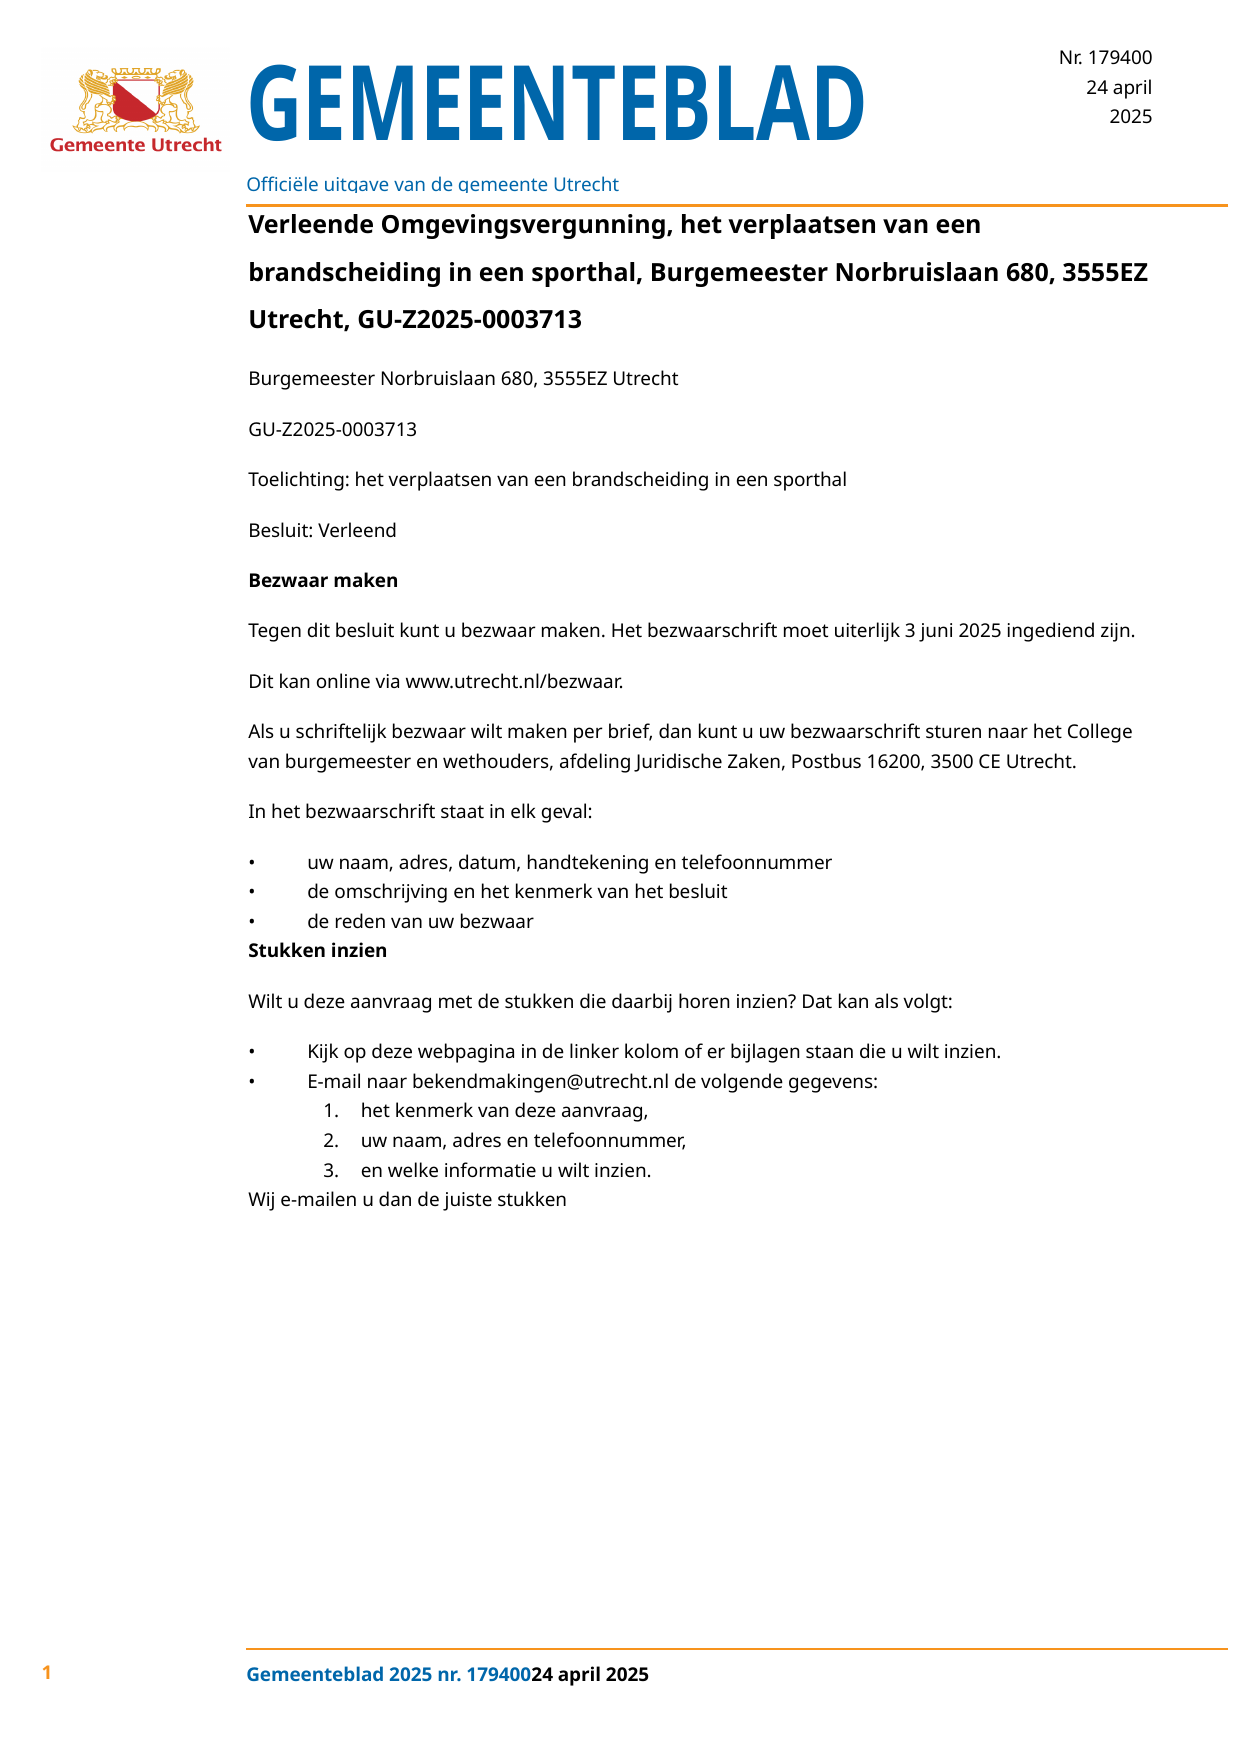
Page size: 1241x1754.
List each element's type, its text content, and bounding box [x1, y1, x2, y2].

text Stukken inzien [248, 938, 1152, 963]
list het kenmerk van deze aanvraag, [323, 1098, 1152, 1123]
text Wilt u deze aanvraag met de stukken die daarbij horen inzien? Dat kan als volgt: [248, 988, 1152, 1014]
text In het bezwaarschrift staat in elk geval: [248, 798, 1152, 824]
text Besluit: Verleend [248, 517, 1152, 542]
text Verleende Omgevingsvergunning, het verplaatsen van een brandscheiding in een sporthal, Burgemeester Norbruislaan 680, 3555EZ Utrecht, GU-Z2025-0003713 [248, 207, 1152, 336]
text Wij e-mailen u dan de juiste stukken [248, 1186, 1152, 1212]
list Kijk op deze webpagina in de linker kolom of er bijlagen staan die u wilt inzien. [248, 1038, 1152, 1064]
list en welke informatie u wilt inzien. [323, 1157, 1152, 1182]
list de reden van uw bezwaar [248, 908, 1152, 934]
text Als u schriftelijk bezwaar wilt maken per brief, dan kunt u uw bezwaarschrift sturen naar het College van burgemeester en wethouders, afdeling Juridische Zaken, Postbus 16200, 3500 CE Utrecht. [248, 718, 1152, 774]
list uw naam, adres, datum, handtekening en telefoonnummer [248, 849, 1152, 874]
list E-mail naar bekendmakingen@utrecht.nl de volgende gegevens: [248, 1068, 1152, 1094]
text Bezwaar maken [248, 567, 1152, 593]
text GU-Z2025-0003713 [248, 416, 1152, 442]
picture [41, 47, 231, 172]
text Dit kan online via www.utrecht.nl/bezwaar. [248, 668, 1152, 694]
text Tegen dit besluit kunt u bezwaar maken. Het bezwaarschrift moet uiterlijk 3 juni 2025 ingediend zijn. [248, 618, 1152, 643]
list de omschrijving en het kenmerk van het besluit [248, 878, 1152, 904]
text Toelichting: het verplaatsen van een brandscheiding in een sporthal [248, 466, 1152, 492]
list uw naam, adres en telefoonnummer, [323, 1127, 1152, 1153]
text Burgemeester Norbruislaan 680, 3555EZ Utrecht [248, 366, 1152, 391]
